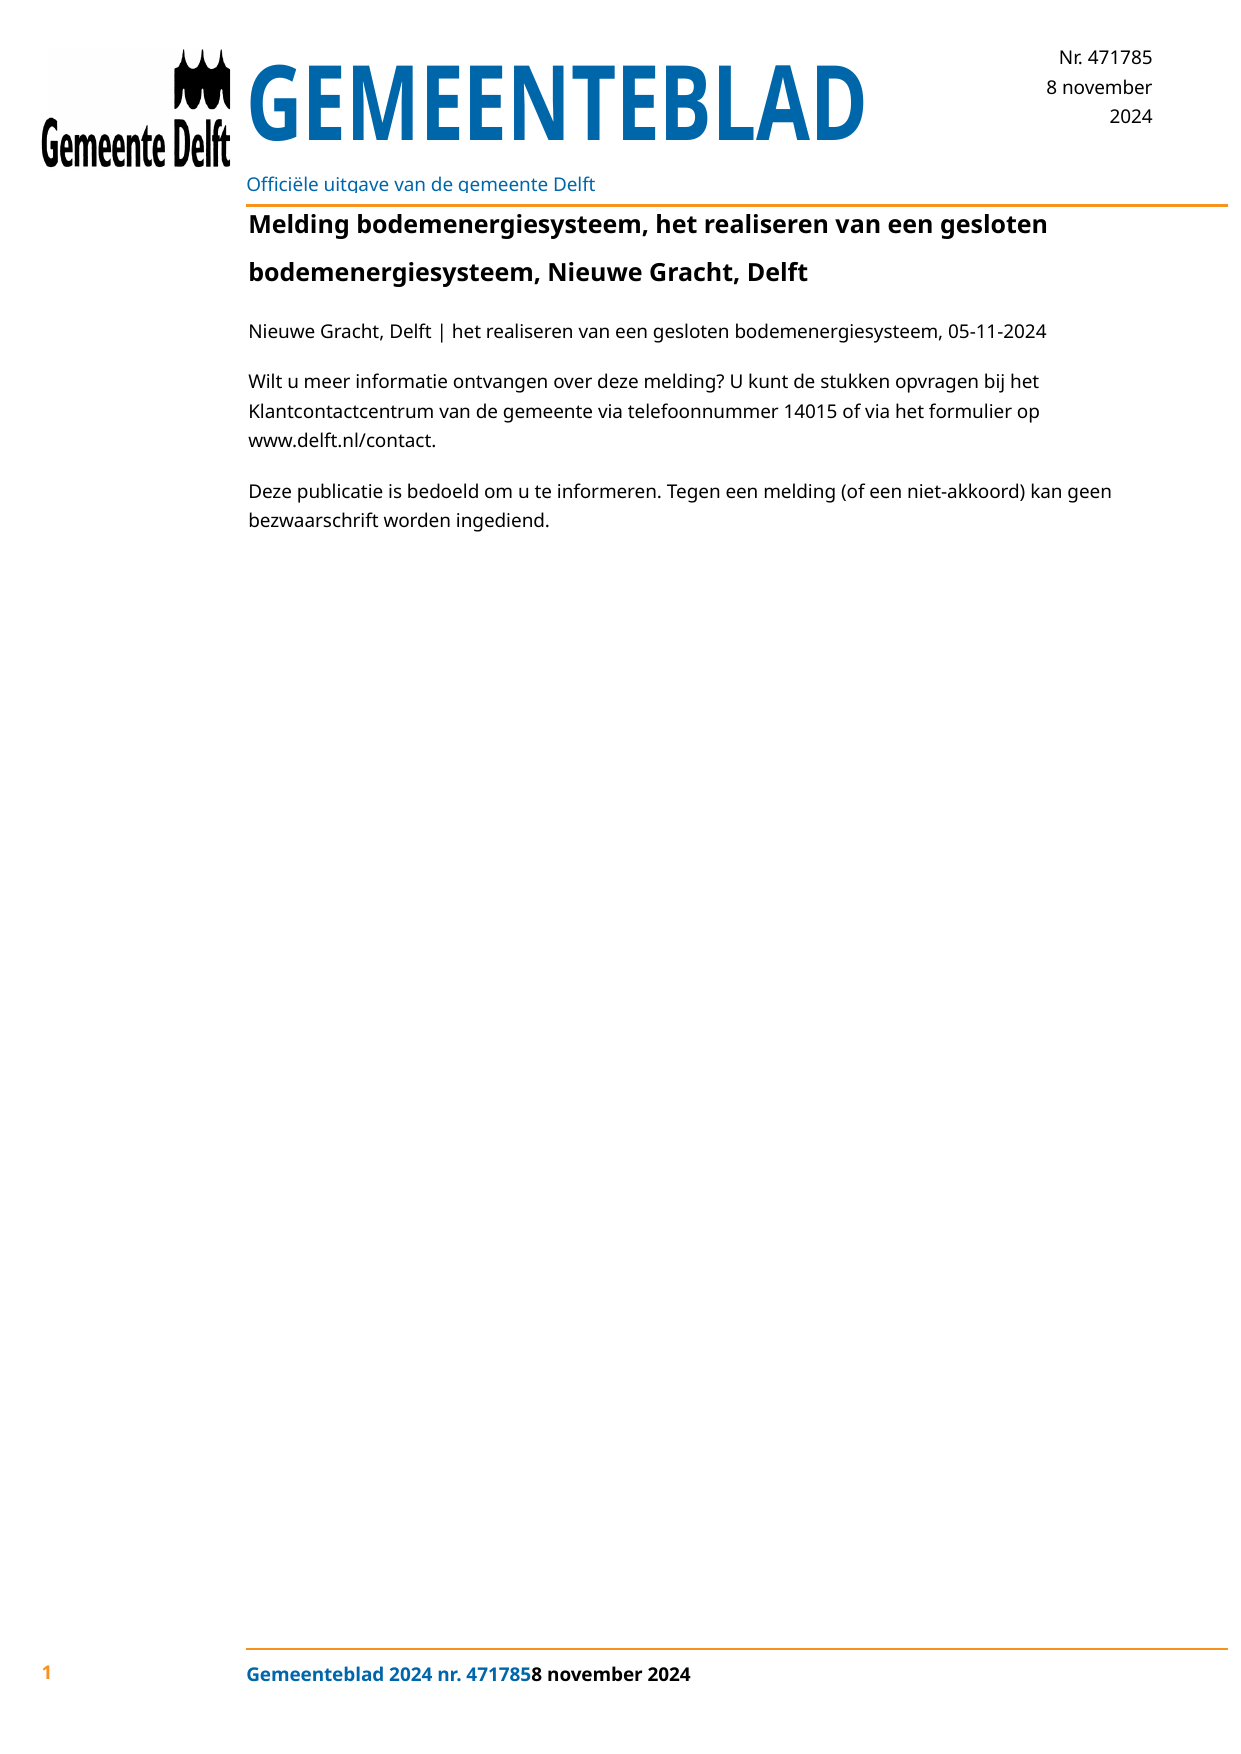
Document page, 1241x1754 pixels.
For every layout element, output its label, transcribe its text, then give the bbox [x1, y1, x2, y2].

picture [41, 47, 231, 172]
text Melding bodemenergiesysteem, het realiseren van een gesloten bodemenergiesysteem, Nieuwe Gracht, Delft [248, 207, 1152, 288]
text Wilt u meer informatie ontvangen over deze melding? U kunt de stukken opvragen bij het Klantcontactcentrum van de gemeente via telefoonnummer 14015 of via het formulier op www.delft.nl/contact. [248, 368, 1152, 453]
text Deze publicatie is bedoeld om u te informeren. Tegen een melding (of een niet-akkoord) kan geen bezwaarschrift worden ingediend. [248, 478, 1152, 533]
text Nieuwe Gracht, Delft | het realiseren van een gesloten bodemenergiesysteem, 05-11-2024 [248, 318, 1152, 344]
